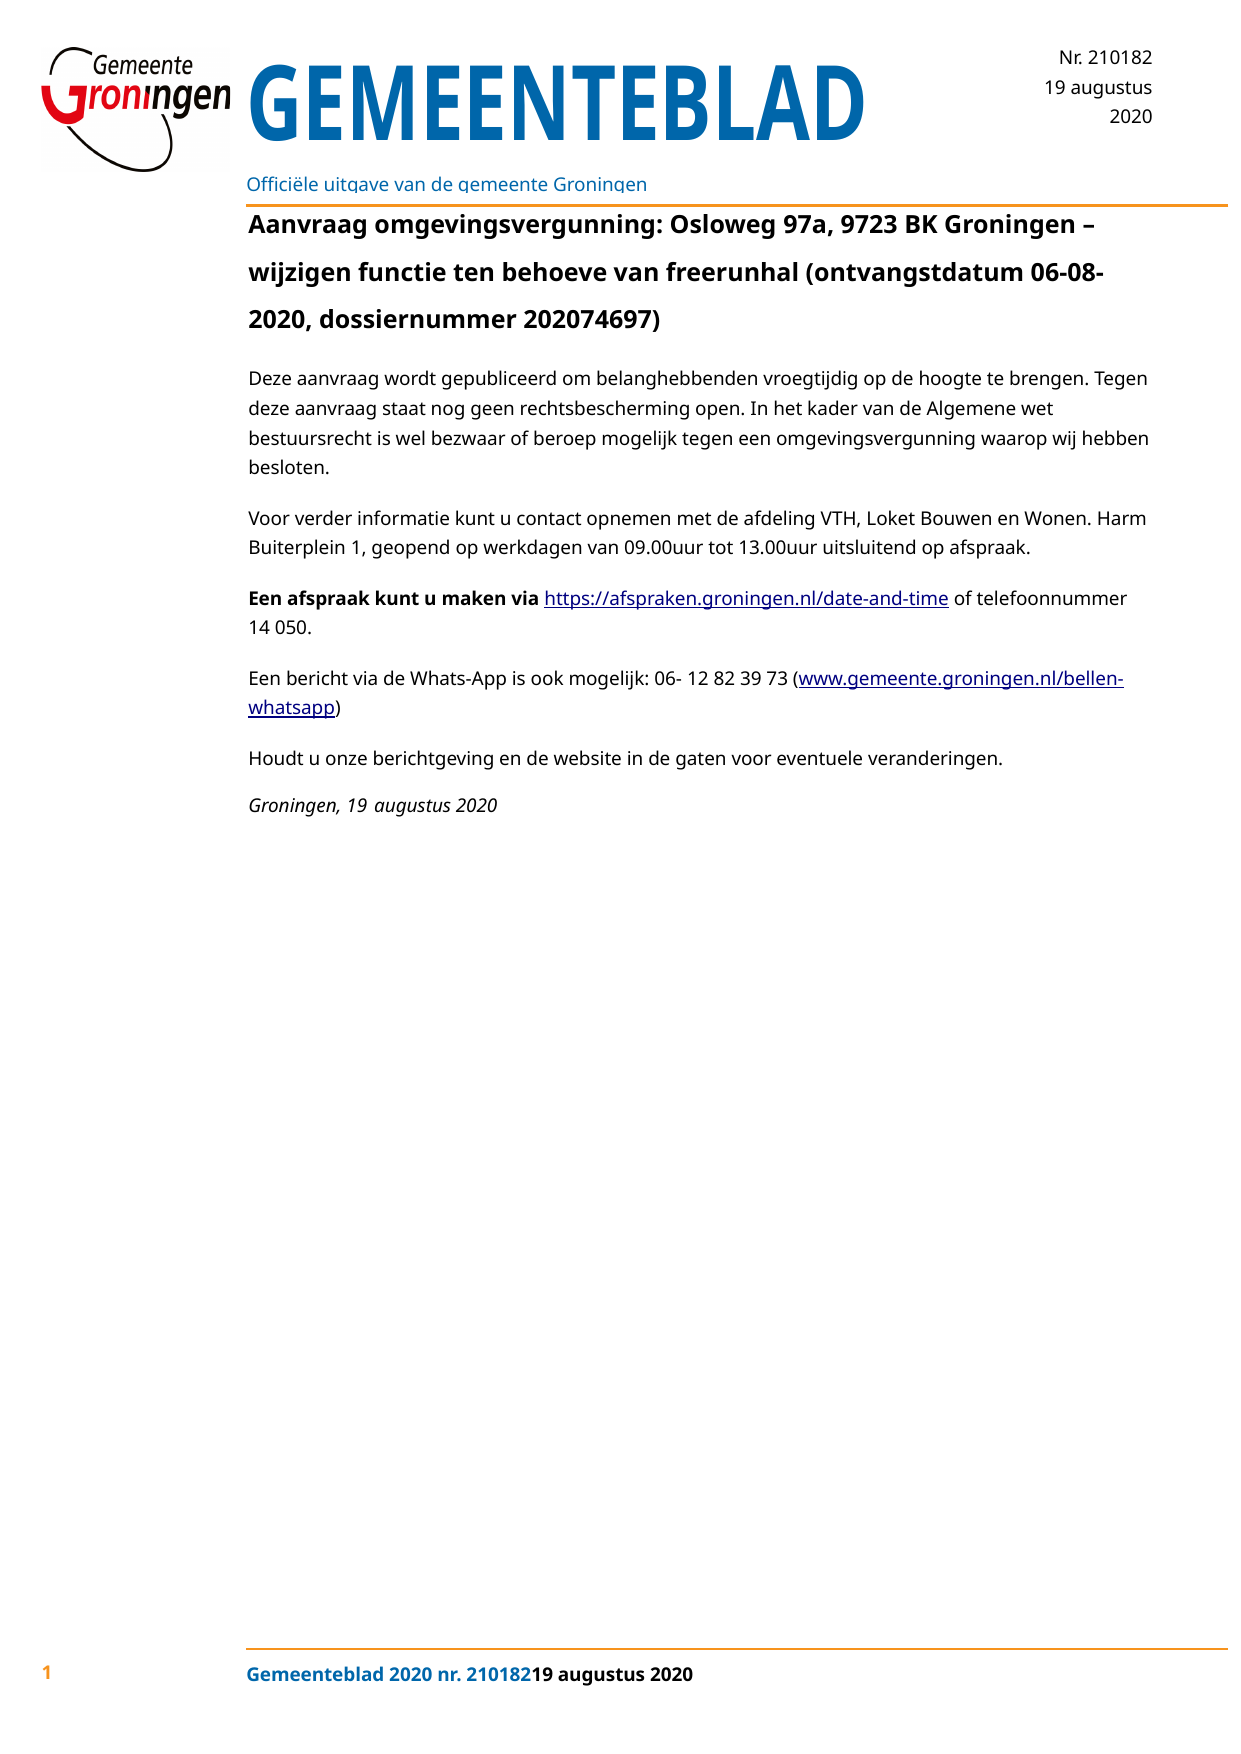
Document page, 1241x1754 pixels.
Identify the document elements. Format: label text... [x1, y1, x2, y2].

text Een bericht via de Whats-App is ook mogelijk: 06- 12 82 39 73 (www.gemeente.groningen.nl/bellen-whatsapp) [248, 665, 1152, 720]
text Voor verder informatie kunt u contact opnemen met de afdeling VTH, Loket Bouwen en Wonen. Harm Buiterplein 1, geopend op werkdagen van 09.00uur tot 13.00uur uitsluitend op afspraak. [248, 505, 1152, 560]
text Een afspraak kunt u maken via https://afspraken.groningen.nl/date-and-time of telefoonnummer 14 050. [248, 585, 1152, 640]
picture [41, 47, 231, 172]
text Deze aanvraag wordt gepubliceerd om belanghebbenden vroegtijdig op de hoogte te brengen. Tegen deze aanvraag staat nog geen rechtsbescherming open. In het kader van de Algemene wet bestuursrecht is wel bezwaar of beroep mogelijk tegen een omgevingsvergunning waarop wij hebben besloten. [248, 366, 1152, 480]
text Groningen, 19 augustus 2020 [248, 792, 1152, 818]
text Houdt u onze berichtgeving en de website in de gaten voor eventuele veranderingen. [248, 745, 1152, 770]
text Aanvraag omgevingsvergunning: Osloweg 97a, 9723 BK Groningen – wijzigen functie ten behoeve van freerunhal (ontvangstdatum 06-08-2020, dossiernummer 202074697) [248, 207, 1152, 336]
